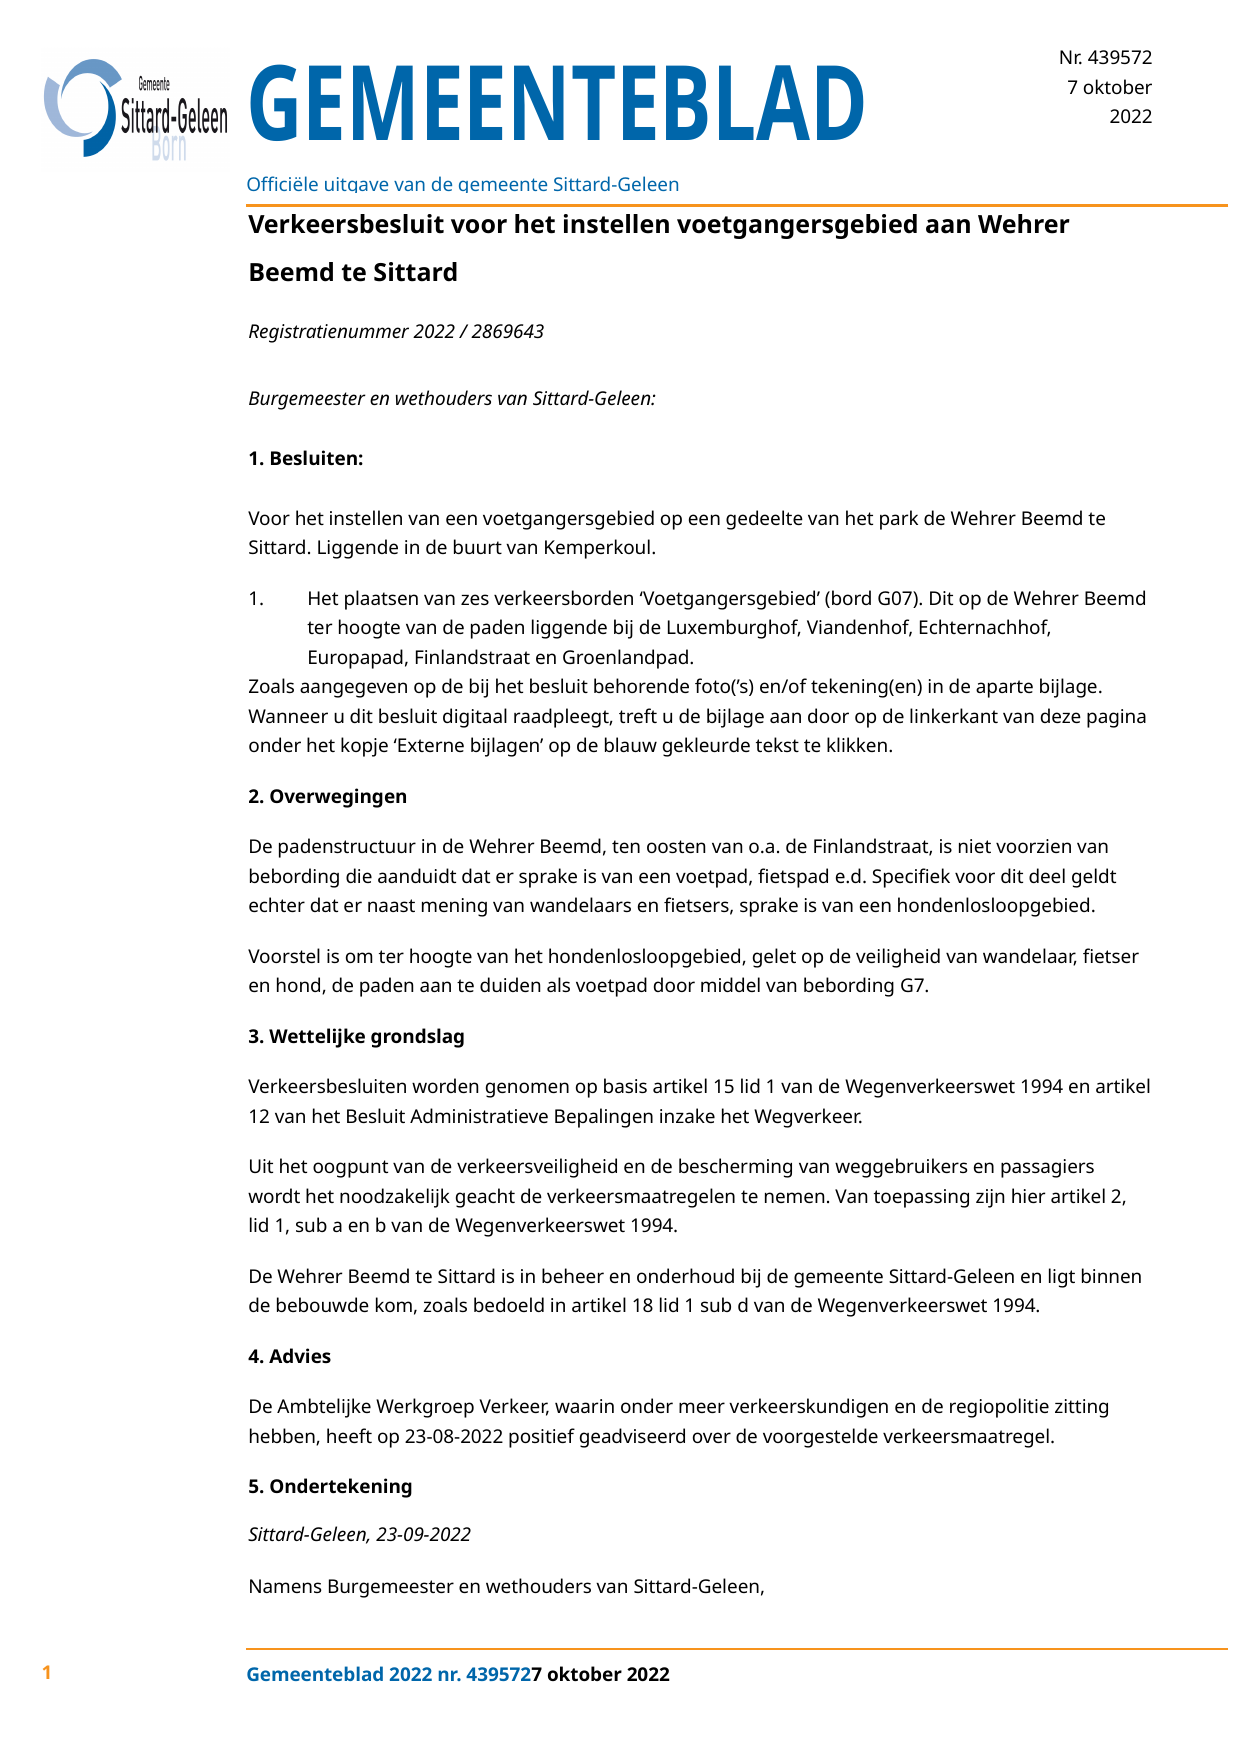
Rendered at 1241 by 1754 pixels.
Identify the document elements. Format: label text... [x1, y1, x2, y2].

text Verkeersbesluit voor het instellen voetgangersgebied aan Wehrer Beemd te Sittard [248, 207, 1152, 288]
text Registratienummer 2022 / 2869643 [248, 318, 1152, 344]
text Burgemeester en wethouders van Sittard-Geleen: [248, 386, 1152, 411]
text De Ambtelijke Werkgroep Verkeer, waarin onder meer verkeerskundigen en de regiopolitie zitting hebben, heeft op 23-08-2022 positief geadviseerd over de voorgestelde verkeersmaatregel. [248, 1393, 1152, 1449]
text 5. Ondertekening [248, 1473, 1152, 1499]
text Uit het oogpunt van de verkeersveiligheid en de bescherming van weggebruikers en passagiers wordt het noodzakelijk geacht de verkeersmaatregelen te nemen. Van toepassing zijn hier artikel 2, lid 1, sub a en b van de Wegenverkeerswet 1994. [248, 1153, 1152, 1238]
text 2. Overwegingen [248, 783, 1152, 809]
text Voorstel is om ter hoogte van het hondenlosloopgebied, gelet op de veiligheid van wandelaar, fietser en hond, de paden aan te duiden als voetpad door middel van bebording G7. [248, 943, 1152, 998]
list Het plaatsen van zes verkeersborden ‘Voetgangersgebied’ (bord G07). Dit op de Wehrer Beemd ter hoogte van de paden liggende bij de Luxemburghof, Viandenhof, Echternachhof, Europapad, Finlandstraat en Groenlandpad. [248, 585, 1152, 670]
text De padenstructuur in de Wehrer Beemd, ten oosten van o.a. de Finlandstraat, is niet voorzien van bebording die aanduidt dat er sprake is van een voetpad, fietspad e.d. Specifiek voor dit deel geldt echter dat er naast mening van wandelaars en fietsers, sprake is van een hondenlosloopgebied. [248, 833, 1152, 918]
text Voor het instellen van een voetgangersgebied op een gedeelte van het park de Wehrer Beemd te Sittard. Liggende in de buurt van Kemperkoul. [248, 505, 1152, 560]
picture [41, 47, 231, 172]
text 3. Wettelijke grondslag [248, 1023, 1152, 1049]
text 4. Advies [248, 1343, 1152, 1369]
text De Wehrer Beemd te Sittard is in beheer en onderhoud bij de gemeente Sittard-Geleen en ligt binnen de bebouwde kom, zoals bedoeld in artikel 18 lid 1 sub d van de Wegenverkeerswet 1994. [248, 1263, 1152, 1318]
text Zoals aangegeven op de bij het besluit behorende foto(’s) en/of tekening(en) in de aparte bijlage. Wanneer u dit besluit digitaal raadpleegt, treft u de bijlage aan door op de linkerkant van deze pagina onder het kopje ‘Externe bijlagen’ op de blauw gekleurde tekst te klikken. [248, 673, 1152, 758]
text 1. Besluiten: [248, 446, 1152, 471]
text Verkeersbesluiten worden genomen op basis artikel 15 lid 1 van de Wegenverkeerswet 1994 en artikel 12 van het Besluit Administratieve Bepalingen inzake het Wegverkeer. [248, 1073, 1152, 1129]
text Namens Burgemeester en wethouders van Sittard-Geleen, [248, 1573, 1152, 1598]
text Sittard-Geleen, 23-09-2022 [248, 1521, 1152, 1547]
